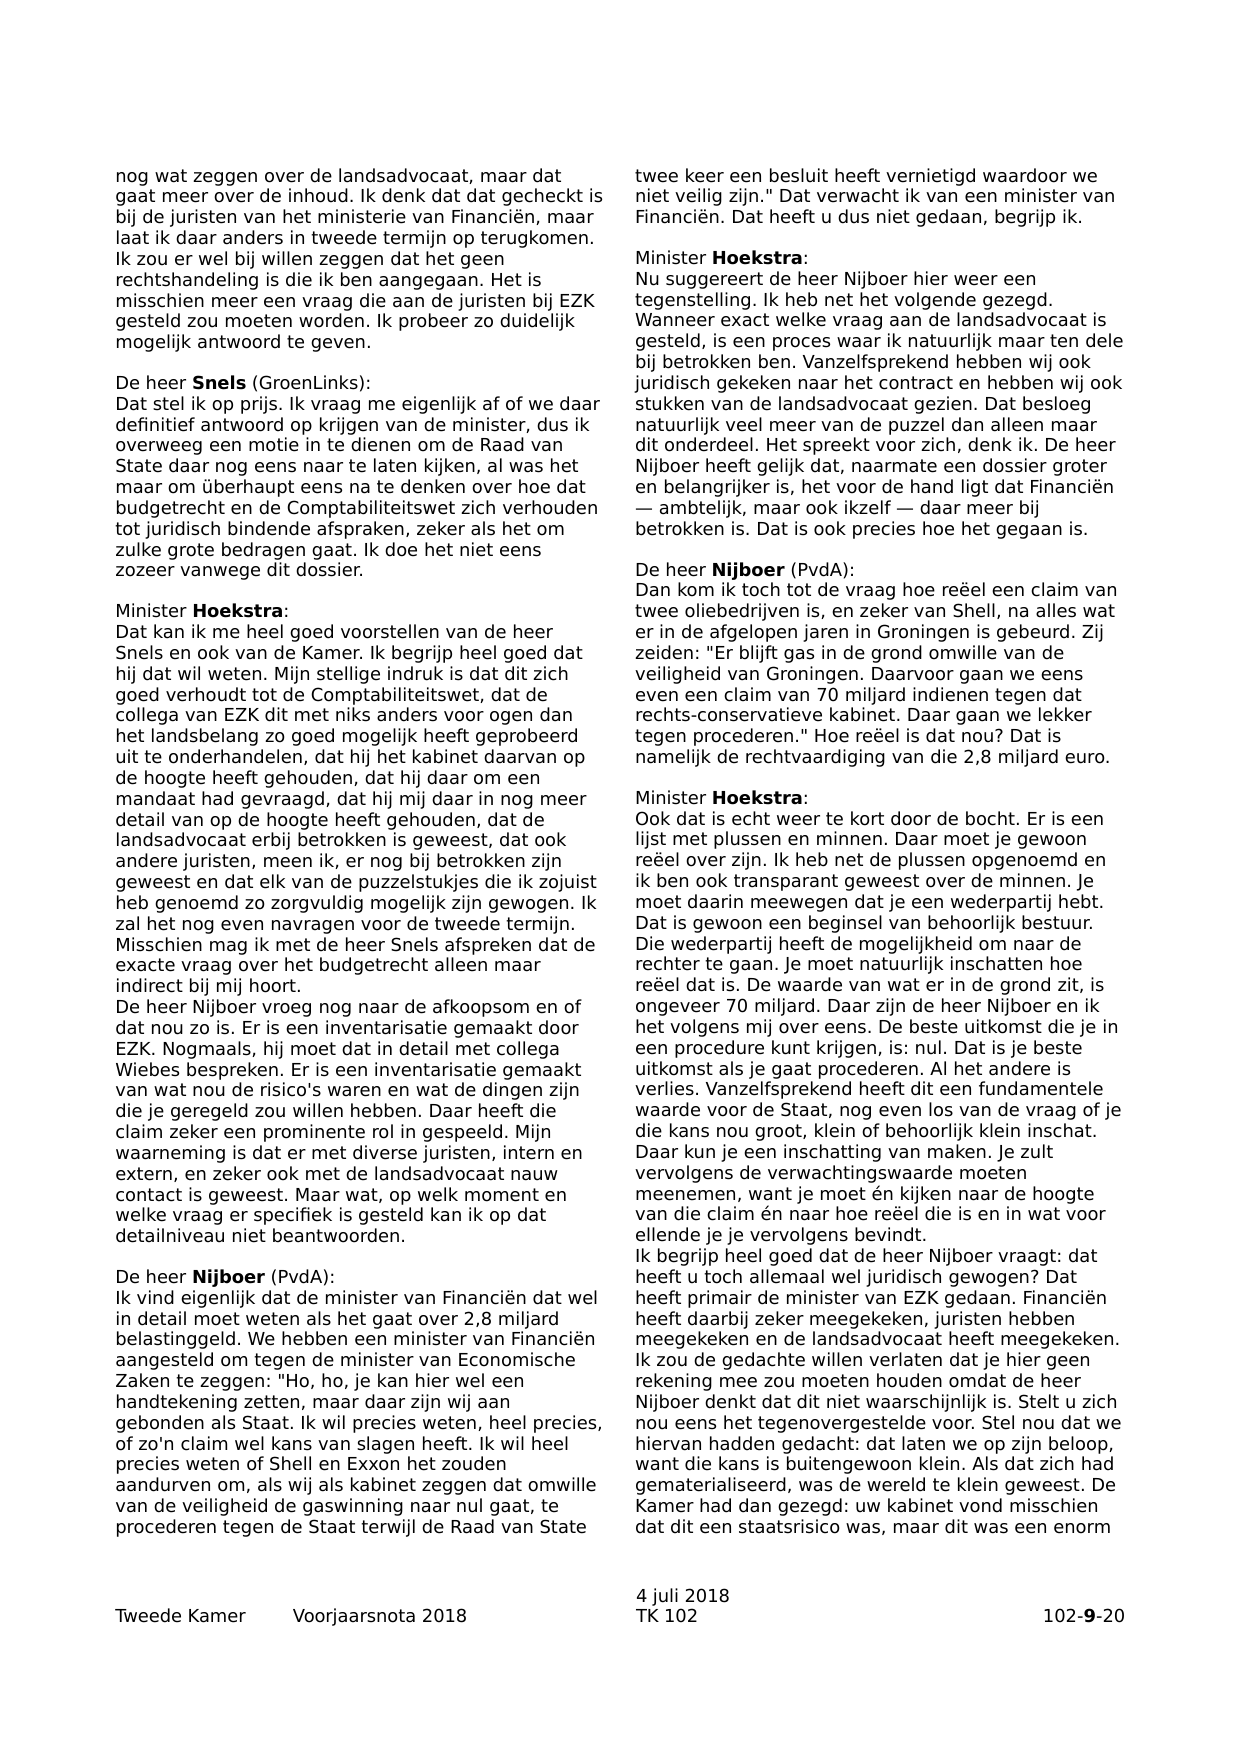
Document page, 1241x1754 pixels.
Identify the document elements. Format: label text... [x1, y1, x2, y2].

text De heer Snels (GroenLinks): [115, 373, 605, 393]
text Dan kom ik toch tot de vraag hoe reëel een claim van twee oliebedrijven is, en zeker van Shell, na alles wat er in de afgelopen jaren in Groningen is gebeurd. Zij zeiden: "Er blijft gas in de grond omwille van de veiligheid van Groningen. Daarvoor gaan we eens even een claim van 70 miljard indienen tegen dat rechts-conservatieve kabinet. Daar gaan we lekker tegen procederen." Hoe reëel is dat nou? Dat is namelijk de rechtvaardiging van die 2,8 miljard euro. [635, 580, 1125, 768]
text Dat stel ik op prijs. Ik vraag me eigenlijk af of we daar definitief antwoord op krijgen van de minister, dus ik overweeg een motie in te dienen om de Raad van State daar nog eens naar te laten kijken, al was het maar om überhaupt eens na te denken over hoe dat budgetrecht en de Comptabiliteitswet zich verhouden tot juridisch bindende afspraken, zeker als het om zulke grote bedragen gaat. Ik doe het niet eens zozeer vanwege dit dossier. [115, 393, 605, 581]
text De heer Nijboer (PvdA): [635, 559, 1125, 580]
text De heer Nijboer (PvdA): [115, 1267, 605, 1287]
text Dat kan ik me heel goed voorstellen van de heer Snels en ook van de Kamer. Ik begrijp heel goed dat hij dat wil weten. Mijn stellige indruk is dat dit zich goed verhoudt tot de Comptabiliteitswet, dat de collega van EZK dit met niks anders voor ogen dan het landsbelang zo goed mogelijk heeft geprobeerd uit te onderhandelen, dat hij het kabinet daarvan op de hoogte heeft gehouden, dat hij daar om een mandaat had gevraagd, dat hij mij daar in nog meer detail van op de hoogte heeft gehouden, dat de landsadvocaat erbij betrokken is geweest, dat ook andere juristen, meen ik, er nog bij betrokken zijn geweest en dat elk van de puzzelstukjes die ik zojuist heb genoemd zo zorgvuldig mogelijk zijn gewogen. Ik zal het nog even navragen voor de tweede termijn. Misschien mag ik met de heer Snels afspreken dat de exacte vraag over het budgetrecht alleen maar indirect bij mij hoort. [115, 622, 605, 997]
text Ook dat is echt weer te kort door de bocht. Er is een lijst met plussen en minnen. Daar moet je gewoon reëel over zijn. Ik heb net de plussen opgenoemd en ik ben ook transparant geweest over de minnen. Je moet daarin meewegen dat je een wederpartij hebt. Dat is gewoon een beginsel van behoorlijk bestuur. Die wederpartij heeft de mogelijkheid om naar de rechter te gaan. Je moet natuurlijk inschatten hoe reëel dat is. De waarde van wat er in de grond zit, is ongeveer 70 miljard. Daar zijn de heer Nijboer en ik het volgens mij over eens. De beste uitkomst die je in een procedure kunt krijgen, is: nul. Dat is je beste uitkomst als je gaat procederen. Al het andere is verlies. Vanzelfsprekend heeft dit een fundamentele waarde voor de Staat, nog even los van de vraag of je die kans nou groot, klein of behoorlijk klein inschat. Daar kun je een inschatting van maken. Je zult vervolgens de verwachtingswaarde moeten meenemen, want je moet én kijken naar de hoogte van die claim én naar hoe reëel die is en in wat voor ellende je je vervolgens bevindt. [635, 808, 1125, 1246]
text nog wat zeggen over de landsadvocaat, maar dat gaat meer over de inhoud. Ik denk dat dat gecheckt is bij de juristen van het ministerie van Financiën, maar laat ik daar anders in tweede termijn op terugkomen. Ik zou er wel bij willen zeggen dat het geen rechtshandeling is die ik ben aangegaan. Het is misschien meer een vraag die aan de juristen bij EZK gesteld zou moeten worden. Ik probeer zo duidelijk mogelijk antwoord te geven. [115, 165, 605, 353]
text Minister Hoekstra: [115, 601, 605, 622]
text Minister Hoekstra: [635, 248, 1125, 268]
text Minister Hoekstra: [635, 788, 1125, 808]
text De heer Nijboer vroeg nog naar de afkoopsom en of dat nou zo is. Er is een inventarisatie gemaakt door EZK. Nogmaals, hij moet dat in detail met collega Wiebes bespreken. Er is een inventarisatie gemaakt van wat nou de risico's waren en wat de dingen zijn die je geregeld zou willen hebben. Daar heeft die claim zeker een prominente rol in gespeeld. Mijn waarneming is dat er met diverse juristen, intern en extern, en zeker ook met de landsadvocaat nauw contact is geweest. Maar wat, op welk moment en welke vraag er specifiek is gesteld kan ik op dat detailniveau niet beantwoorden. [115, 997, 605, 1247]
text Nu suggereert de heer Nijboer hier weer een tegenstelling. Ik heb net het volgende gezegd. Wanneer exact welke vraag aan de landsadvocaat is gesteld, is een proces waar ik natuurlijk maar ten dele bij betrokken ben. Vanzelfsprekend hebben wij ook juridisch gekeken naar het contract en hebben wij ook stukken van de landsadvocaat gezien. Dat besloeg natuurlijk veel meer van de puzzel dan alleen maar dit onderdeel. Het spreekt voor zich, denk ik. De heer Nijboer heeft gelijk dat, naarmate een dossier groter en belangrijker is, het voor de hand ligt dat Financiën — ambtelijk, maar ook ikzelf — daar meer bij betrokken is. Dat is ook precies hoe het gegaan is. [635, 268, 1125, 539]
text Ik begrijp heel goed dat de heer Nijboer vraagt: dat heeft u toch allemaal wel juridisch gewogen? Dat heeft primair de minister van EZK gedaan. Financiën heeft daarbij zeker meegekeken, juristen hebben meegekeken en de landsadvocaat heeft meegekeken. Ik zou de gedachte willen verlaten dat je hier geen rekening mee zou moeten houden omdat de heer Nijboer denkt dat dit niet waarschijnlijk is. Stelt u zich nou eens het tegenovergestelde voor. Stel nou dat we hiervan hadden gedacht: dat laten we op zijn beloop, want die kans is buitengewoon klein. Als dat zich had gematerialiseerd, was de wereld te klein geweest. De Kamer had dan gezegd: uw kabinet vond misschien dat dit een staatsrisico was, maar dit was een enorm [635, 1246, 1125, 1537]
text Ik vind eigenlijk dat de minister van Financiën dat wel in detail moet weten als het gaat over 2,8 miljard belastinggeld. We hebben een minister van Financiën aangesteld om tegen de minister van Economische Zaken te zeggen: "Ho, ho, je kan hier wel een handtekening zetten, maar daar zijn wij aan gebonden als Staat. Ik wil precies weten, heel precies, of zo'n claim wel kans van slagen heeft. Ik wil heel precies weten of Shell en Exxon het zouden aandurven om, als wij als kabinet zeggen dat omwille van de veiligheid de gaswinning naar nul gaat, te procederen tegen de Staat terwijl de Raad van State [115, 1287, 605, 1537]
text twee keer een besluit heeft vernietigd waardoor we niet veilig zijn." Dat verwacht ik van een minister van Financiën. Dat heeft u dus niet gedaan, begrijp ik. [635, 165, 1125, 228]
